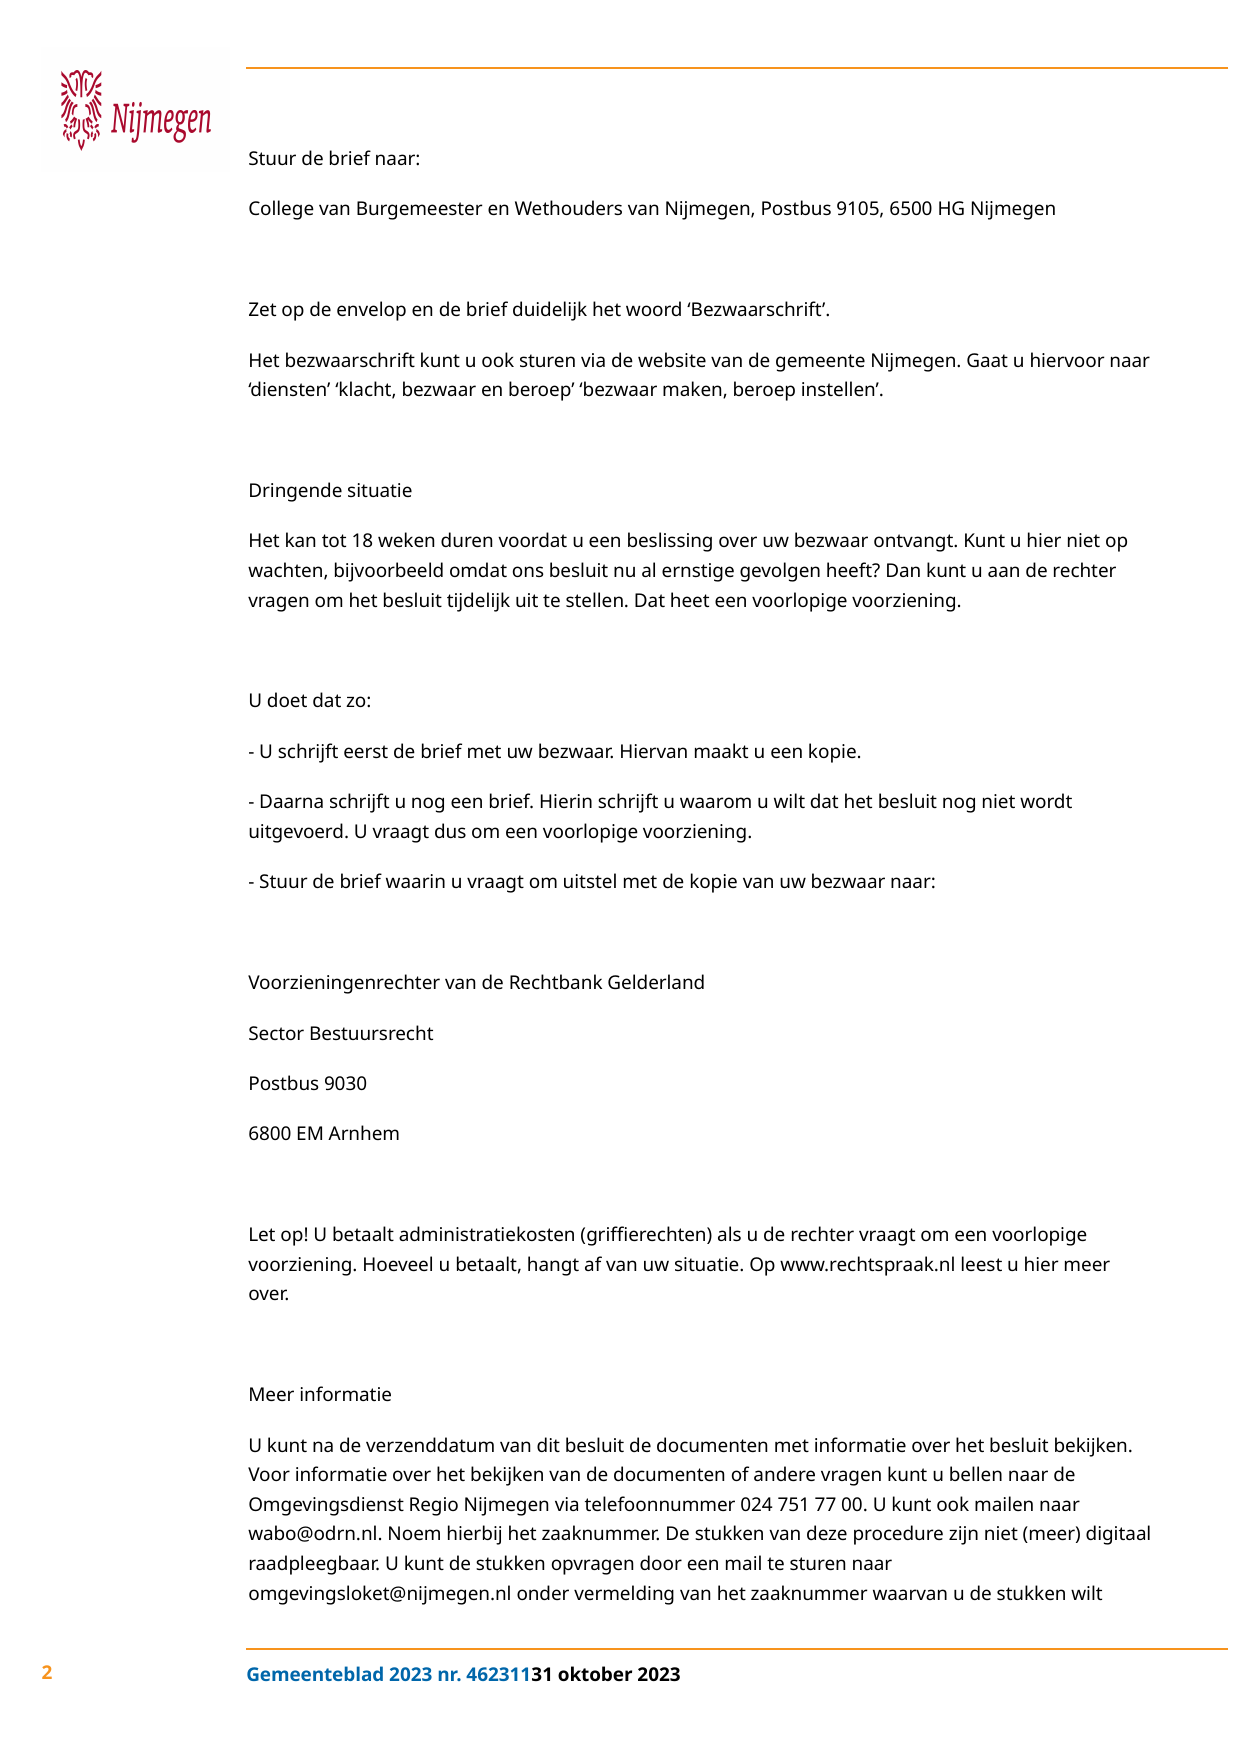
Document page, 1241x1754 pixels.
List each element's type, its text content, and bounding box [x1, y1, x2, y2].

text - U schrijft eerst de brief met uw bezwaar. Hiervan maakt u een kopie. [248, 738, 1152, 764]
text Let op! U betaalt administratiekosten (griffierechten) als u de rechter vraagt om een voorlopige voorziening. Hoeveel u betaalt, hangt af van uw situatie. Op www.rechtspraak.nl leest u hier meer over. [248, 1221, 1152, 1306]
text Sector Bestuursrecht [248, 1020, 1152, 1046]
text 6800 EM Arnhem [248, 1121, 1152, 1146]
text Het kan tot 18 weken duren voordat u een beslissing over uw bezwaar ontvangt. Kunt u hier niet op wachten, bijvoorbeeld omdat ons besluit nu al ernstige gevolgen heeft? Dan kunt u aan de rechter vragen om het besluit tijdelijk uit te stellen. Dat heet een voorlopige voorziening. [248, 528, 1152, 613]
text Postbus 9030 [248, 1070, 1152, 1096]
text Zet op de envelop en de brief duidelijk het woord ‘Bezwaarschrift’. [248, 296, 1152, 322]
text Meer informatie [248, 1381, 1152, 1407]
text Voorzieningenrechter van de Rechtbank Gelderland [248, 969, 1152, 995]
text U doet dat zo: [248, 688, 1152, 713]
text Stuur de brief naar: [248, 145, 1152, 171]
text - Stuur de brief waarin u vraagt om uitstel met de kopie van uw bezwaar naar: [248, 868, 1152, 894]
text College van Burgemeester en Wethouders van Nijmegen, Postbus 9105, 6500 HG Nijmegen [248, 196, 1152, 221]
text Het bezwaarschrift kunt u ook sturen via de website van de gemeente Nijmegen. Gaat u hiervoor naar ‘diensten’ ‘klacht, bezwaar en beroep’ ‘bezwaar maken, beroep instellen’. [248, 347, 1152, 402]
text Dringende situatie [248, 477, 1152, 503]
picture [41, 47, 231, 172]
text U kunt na de verzenddatum van dit besluit de documenten met informatie over het besluit bekijken. Voor informatie over het bekijken van de documenten of andere vragen kunt u bellen naar de Omgevingsdienst Regio Nijmegen via telefoonnummer 024 751 77 00. U kunt ook mailen naar wabo@odrn.nl. Noem hierbij het zaaknummer. De stukken van deze procedure zijn niet (meer) digitaal raadpleegbaar. U kunt de stukken opvragen door een mail te sturen naar omgevingsloket@nijmegen.nl onder vermelding van het zaaknummer waarvan u de stukken wilt [248, 1432, 1152, 1606]
text - Daarna schrijft u nog een brief. Hierin schrijft u waarom u wilt dat het besluit nog niet wordt uitgevoerd. U vraagt dus om een voorlopige voorziening. [248, 788, 1152, 844]
